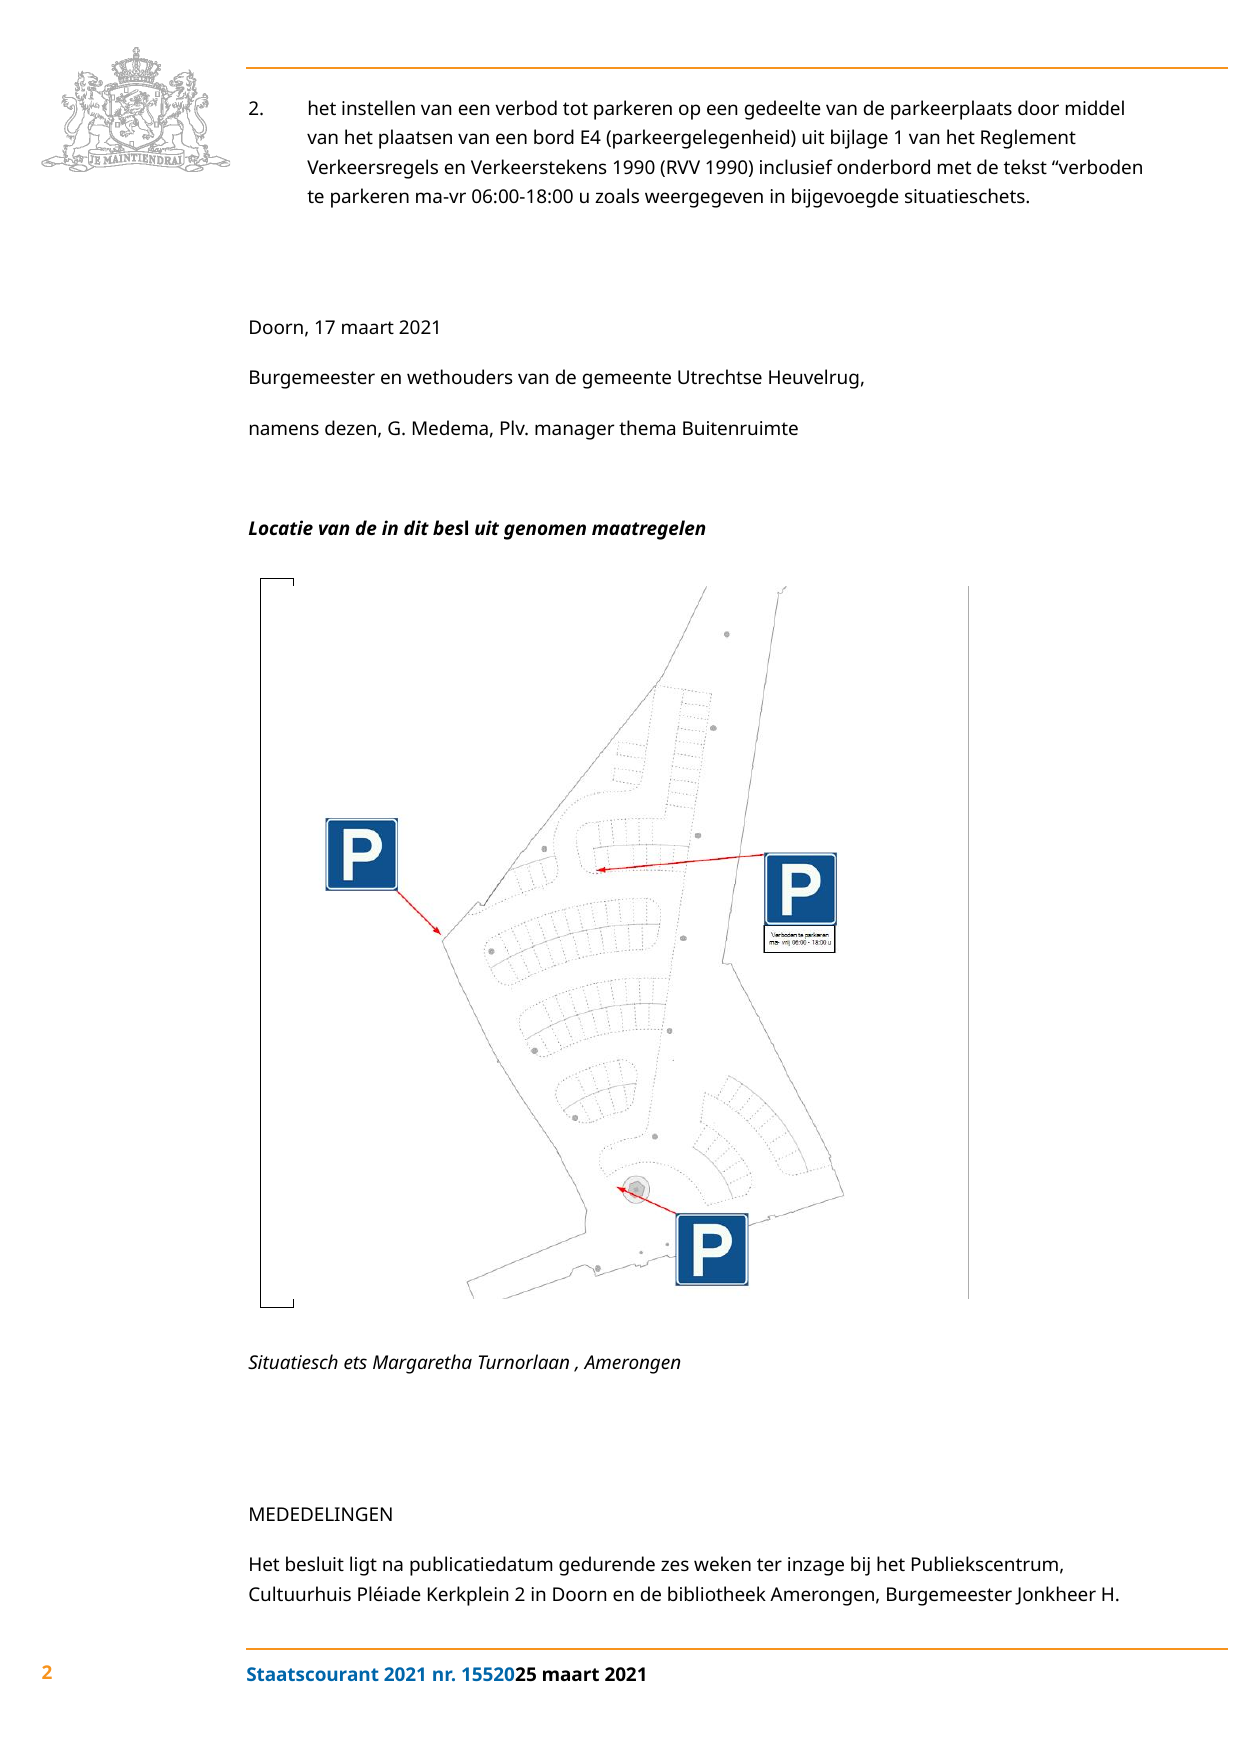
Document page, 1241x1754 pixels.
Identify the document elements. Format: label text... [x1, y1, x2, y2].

list het instellen van een verbod tot parkeren op een gedeelte van de parkeerplaats door middel van het plaatsen van een bord E4 (parkeergelegenheid) uit bijlage 1 van het Reglement Verkeersregels en Verkeerstekens 1990 (RVV 1990) inclusief onderbord met de tekst “verboden te parkeren ma-vr 06:00-18:00 u zoals weergegeven in bijgevoegde situatieschets. [248, 95, 1152, 209]
text MEDEDELINGEN [248, 1501, 1152, 1527]
text namens dezen, G. Medema, Plv. manager thema Buitenruimte [248, 415, 1152, 441]
text Het besluit ligt na publicatiedatum gedurende zes weken ter inzage bij het Publiekscentrum, Cultuurhuis Pléiade Kerkplein 2 in Doorn en de bibliotheek Amerongen, Burgemeester Jonkheer H. [248, 1551, 1152, 1607]
text Situatiesch ets Margaretha Turnorlaan , Amerongen [248, 1349, 1152, 1375]
text Doorn, 17 maart 2021 [248, 314, 1152, 340]
text Locatie van de in dit besl uit genomen maatregelen [248, 516, 1152, 541]
picture [268, 586, 969, 1299]
text Burgemeester en wethouders van de gemeente Utrechtse Heuvelrug, [248, 364, 1152, 390]
picture [41, 47, 231, 172]
